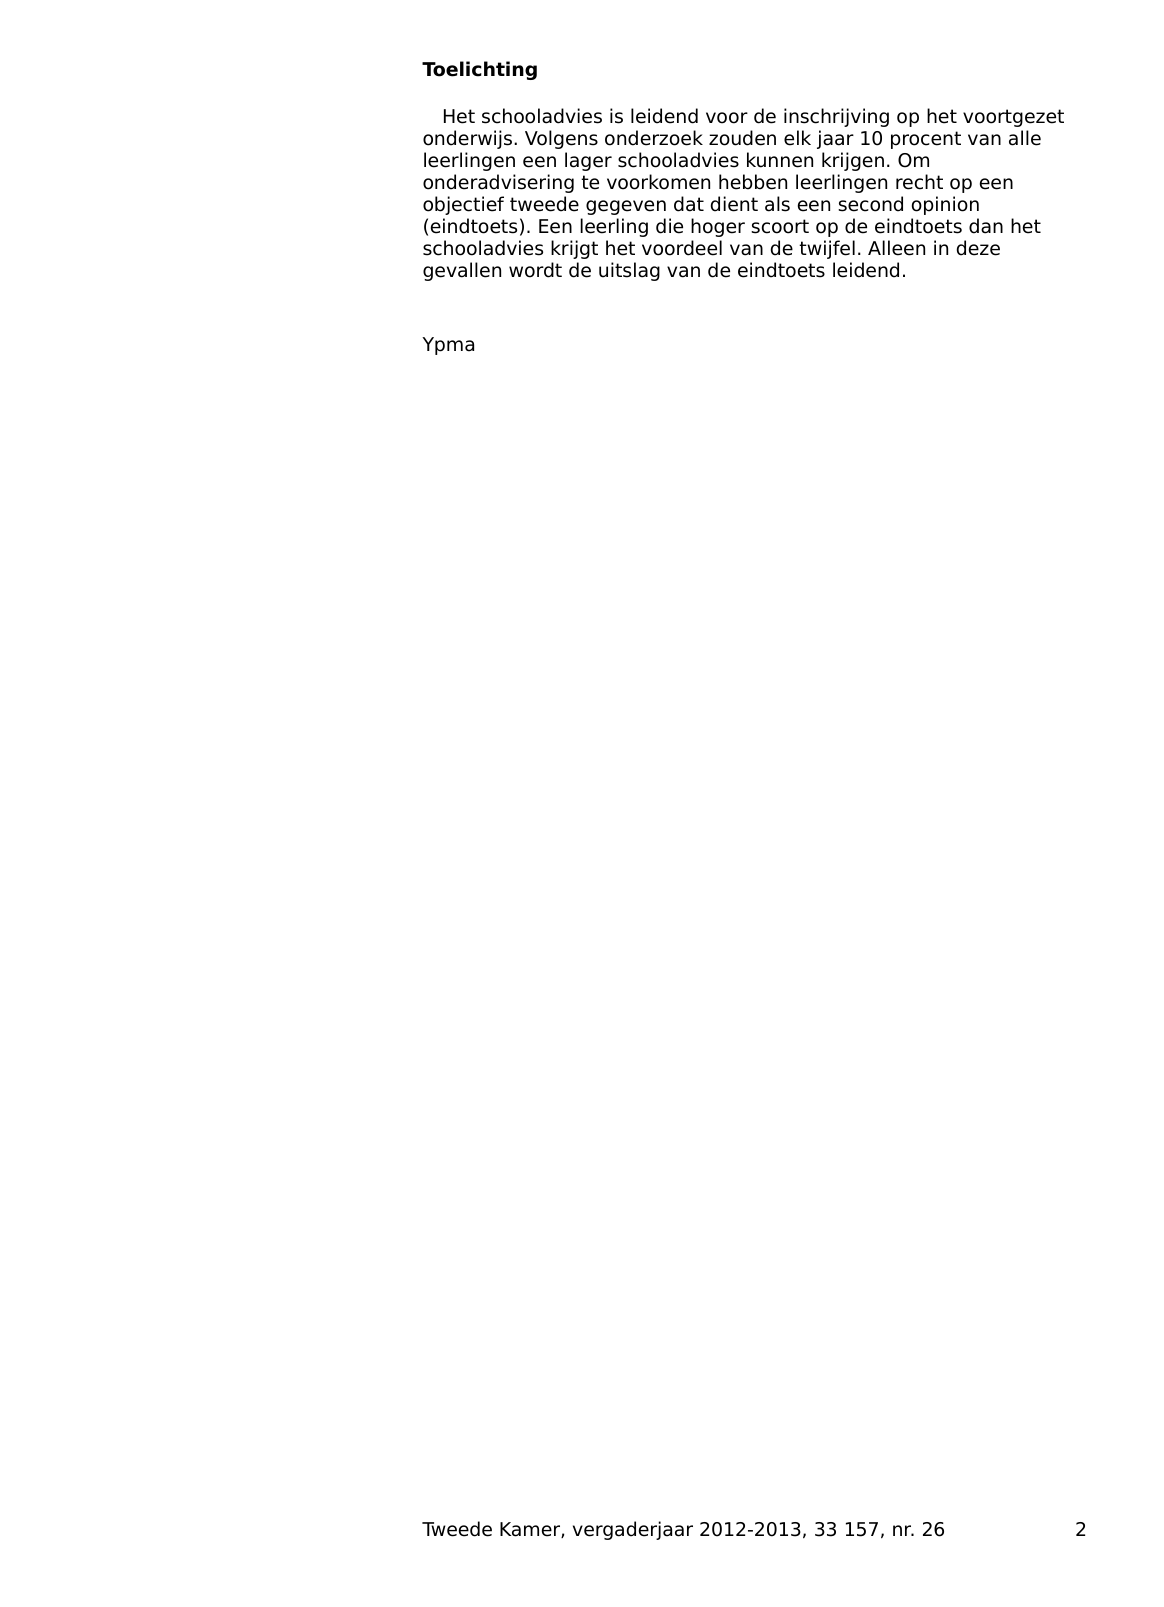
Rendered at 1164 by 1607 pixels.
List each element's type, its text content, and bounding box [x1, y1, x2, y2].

text Het schooladvies is leidend voor de inschrijving op het voortgezet onderwijs. Volgens onderzoek zouden elk jaar 10 procent van alle leerlingen een lager schooladvies kunnen krijgen. Om onderadvisering te voorkomen hebben leerlingen recht op een objectief tweede gegeven dat dient als een second opinion (eindtoets). Een leerling die hoger scoort op de eindtoets dan het schooladvies krijgt het voordeel van de twijfel. Alleen in deze gevallen wordt de uitslag van de eindtoets leidend. [422, 106, 1087, 282]
text Ypma [422, 312, 1087, 356]
subtitle Toelichting [422, 59, 1087, 81]
